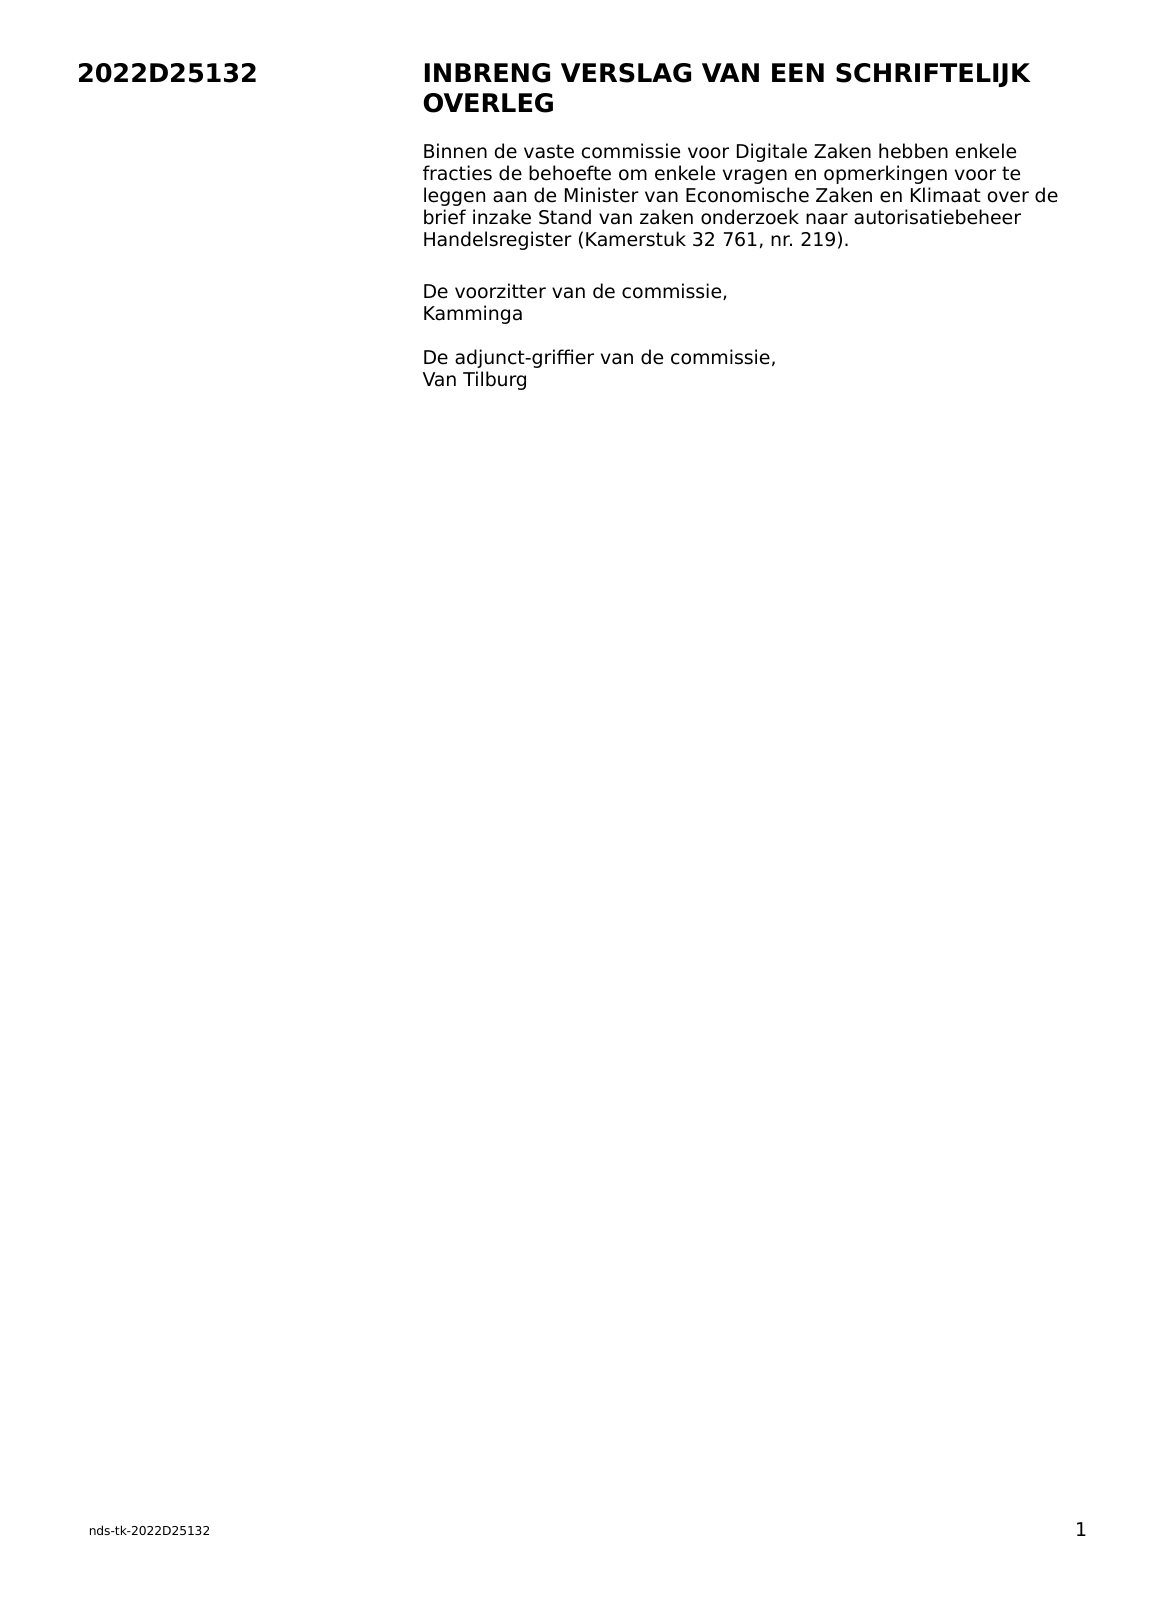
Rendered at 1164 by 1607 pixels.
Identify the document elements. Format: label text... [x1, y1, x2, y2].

text 2022D25132 INBRENG VERSLAG VAN EEN SCHRIFTELIJK OVERLEG [77, 59, 1087, 118]
text De adjunct-griffier van de commissie, Van Tilburg [422, 347, 1087, 391]
text De voorzitter van de commissie, Kamminga [422, 281, 1087, 324]
text nds-tk-2022D25132 [88, 1524, 323, 1538]
text Binnen de vaste commissie voor Digitale Zaken hebben enkele fracties de behoefte om enkele vragen en opmerkingen voor te leggen aan de Minister van Economische Zaken en Klimaat over de brief inzake Stand van zaken onderzoek naar autorisatiebeheer Handelsregister (Kamerstuk 32 761, nr. 219). [422, 141, 1087, 251]
